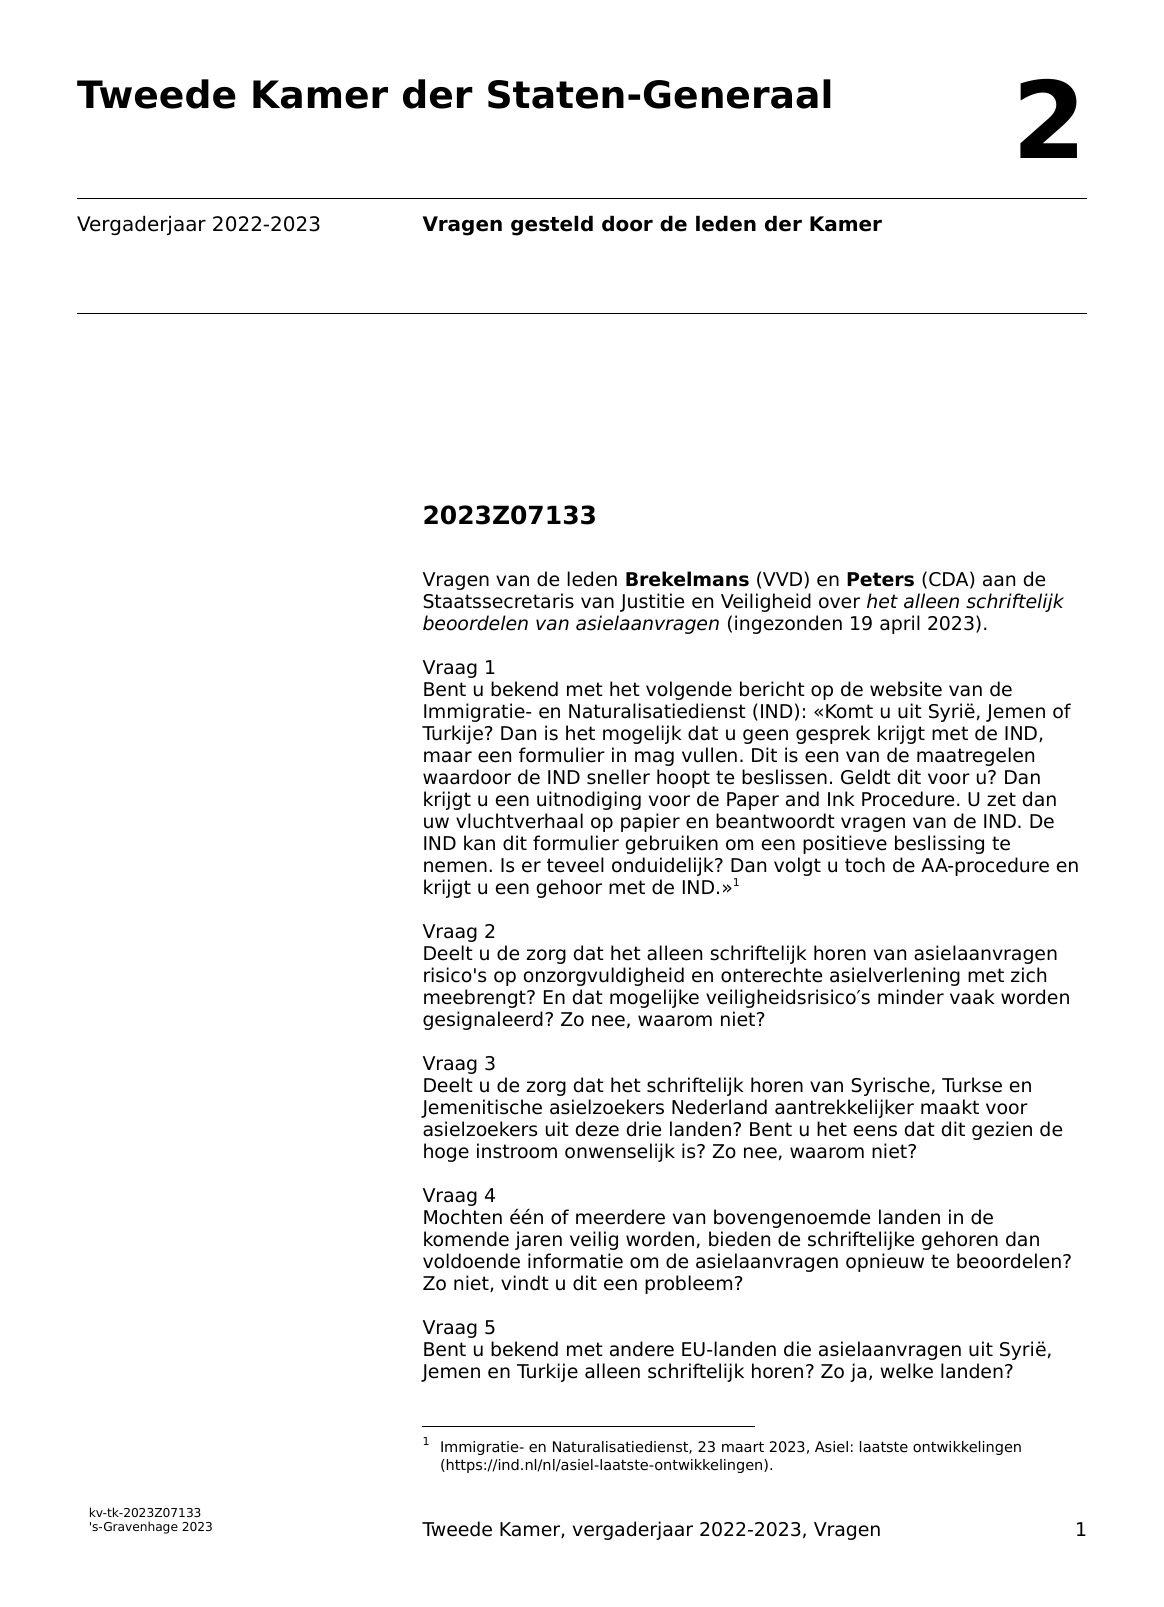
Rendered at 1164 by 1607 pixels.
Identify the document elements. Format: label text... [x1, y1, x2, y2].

table_cell Vragen gesteld door de leden der Kamer [422, 199, 1087, 313]
text kv-tk-2023Z07133 [88, 1506, 323, 1520]
text Bent u bekend met het volgende bericht op de website van de Immigratie- en Naturalisatiedienst (IND): «Komt u uit Syrië, Jemen of Turkije? Dan is het mogelijk dat u geen gesprek krijgt met de IND, maar een formulier in mag vullen. Dit is een van de maatregelen waardoor de IND sneller hoopt te beslissen. Geldt dit voor u? Dan krijgt u een uitnodiging voor de Paper and Ink Procedure. U zet dan uw vluchtverhaal op papier en beantwoordt vragen van de IND. De IND kan dit formulier gebruiken om een positieve beslissing te nemen. Is er teveel onduidelijk? Dan volgt u toch de AA-procedure en krijgt u een gehoor met de IND.» [422, 679, 1087, 899]
text Vraag 2 [422, 921, 1087, 943]
text Mochten één of meerdere van bovengenoemde landen in de komende jaren veilig worden, bieden de schriftelijke gehoren dan voldoende informatie om de asielaanvragen opnieuw te beoordelen? Zo niet, vindt u dit een probleem? [422, 1207, 1087, 1295]
text Vraag 5 [422, 1317, 1087, 1339]
text 2023Z07133 [422, 501, 1087, 531]
text Vraag 4 [422, 1185, 1087, 1207]
table_header 2 [886, 59, 1087, 198]
text Bent u bekend met andere EU-landen die asielaanvragen uit Syrië, Jemen en Turkije alleen schriftelijk horen? Zo ja, welke landen? [422, 1339, 1087, 1383]
table_cell Vergaderjaar 2022-2023 [77, 199, 422, 313]
text Deelt u de zorg dat het alleen schriftelijk horen van asielaanvragen risico's op onzorgvuldigheid en onterechte asielverlening met zich meebrengt? En dat mogelijke veiligheidsrisico′s minder vaak worden gesignaleerd? Zo nee, waarom niet? [422, 943, 1087, 1031]
text Vragen van de leden Brekelmans (VVD) en Peters (CDA) aan de Staatssecretaris van Justitie en Veiligheid over het alleen schriftelijk beoordelen van asielaanvragen (ingezonden 19 april 2023). [422, 569, 1087, 635]
text Deelt u de zorg dat het schriftelijk horen van Syrische, Turkse en Jemenitische asielzoekers Nederland aantrekkelijker maakt voor asielzoekers uit deze drie landen? Bent u het eens dat dit gezien de hoge instroom onwenselijk is? Zo nee, waarom niet? [422, 1075, 1087, 1163]
table_header Tweede Kamer der Staten-Generaal [77, 59, 886, 198]
text Vraag 3 [422, 1053, 1087, 1075]
text Immigratie- en Naturalisatiedienst, 23 maart 2023, Asiel: laatste ontwikkelingen (https://ind.nl/nl/asiel-laatste-ontwikkelingen). [422, 1435, 1087, 1474]
text 's-Gravenhage 2023 [88, 1520, 323, 1534]
text Vraag 1 [422, 657, 1087, 679]
